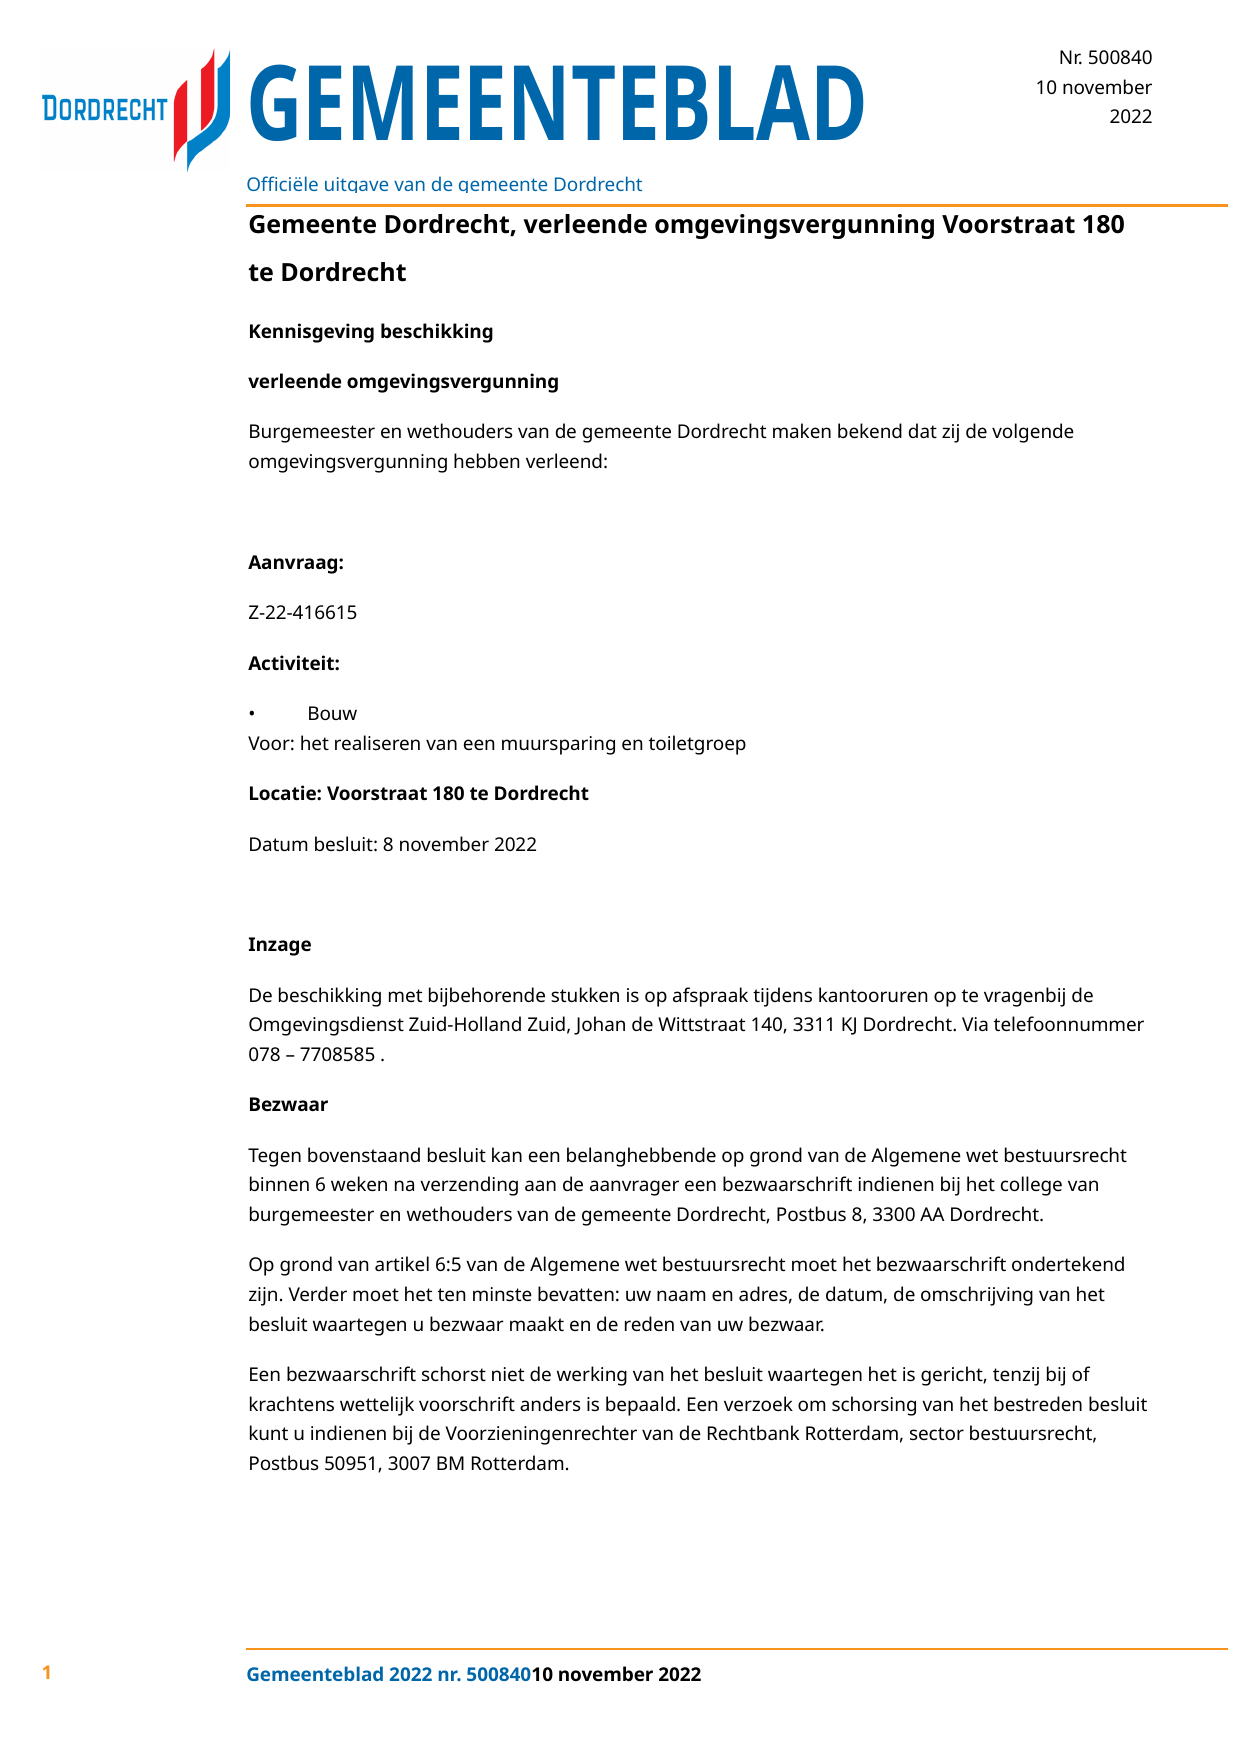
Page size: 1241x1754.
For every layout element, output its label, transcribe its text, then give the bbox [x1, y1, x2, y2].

picture [41, 47, 231, 172]
text Kennisgeving beschikking [248, 318, 1152, 344]
text Burgemeester en wethouders van de gemeente Dordrecht maken bekend dat zij de volgende omgevingsvergunning hebben verleend: [248, 419, 1152, 474]
text Z-22-416615 [248, 599, 1152, 625]
text De beschikking met bijbehorende stukken is op afspraak tijdens kantooruren op te vragenbij de Omgevingsdienst Zuid-Holland Zuid, Johan de Wittstraat 140, 3311 KJ Dordrecht. Via telefoonnummer 078 – 7708585 . [248, 982, 1152, 1067]
text verleende omgevingsvergunning [248, 368, 1152, 394]
text Gemeente Dordrecht, verleende omgevingsvergunning Voorstraat 180 te Dordrecht [248, 207, 1152, 288]
text Datum besluit: 8 november 2022 [248, 831, 1152, 857]
text Voor: het realiseren van een muursparing en toiletgroep [248, 730, 1152, 756]
text Tegen bovenstaand besluit kan een belanghebbende op grond van de Algemene wet bestuursrecht binnen 6 weken na verzending aan de aanvrager een bezwaarschrift indienen bij het college van burgemeester en wethouders van de gemeente Dordrecht, Postbus 8, 3300 AA Dordrecht. [248, 1142, 1152, 1227]
text Aanvraag: [248, 549, 1152, 575]
text Activiteit: [248, 650, 1152, 676]
text Op grond van artikel 6:5 van de Algemene wet bestuursrecht moet het bezwaarschrift ondertekend zijn. Verder moet het ten minste bevatten: uw naam en adres, de datum, de omschrijving van het besluit waartegen u bezwaar maakt en de reden van uw bezwaar. [248, 1252, 1152, 1337]
text Locatie: Voorstraat 180 te Dordrecht [248, 780, 1152, 806]
list Bouw [248, 700, 1152, 726]
text Bezwaar [248, 1092, 1152, 1117]
text Een bezwaarschrift schorst niet de werking van het besluit waartegen het is gericht, tenzij bij of krachtens wettelijk voorschrift anders is bepaald. Een verzoek om schorsing van het bestreden besluit kunt u indienen bij de Voorzieningenrechter van de Rechtbank Rotterdam, sector bestuursrecht, Postbus 50951, 3007 BM Rotterdam. [248, 1361, 1152, 1476]
text Inzage [248, 932, 1152, 957]
